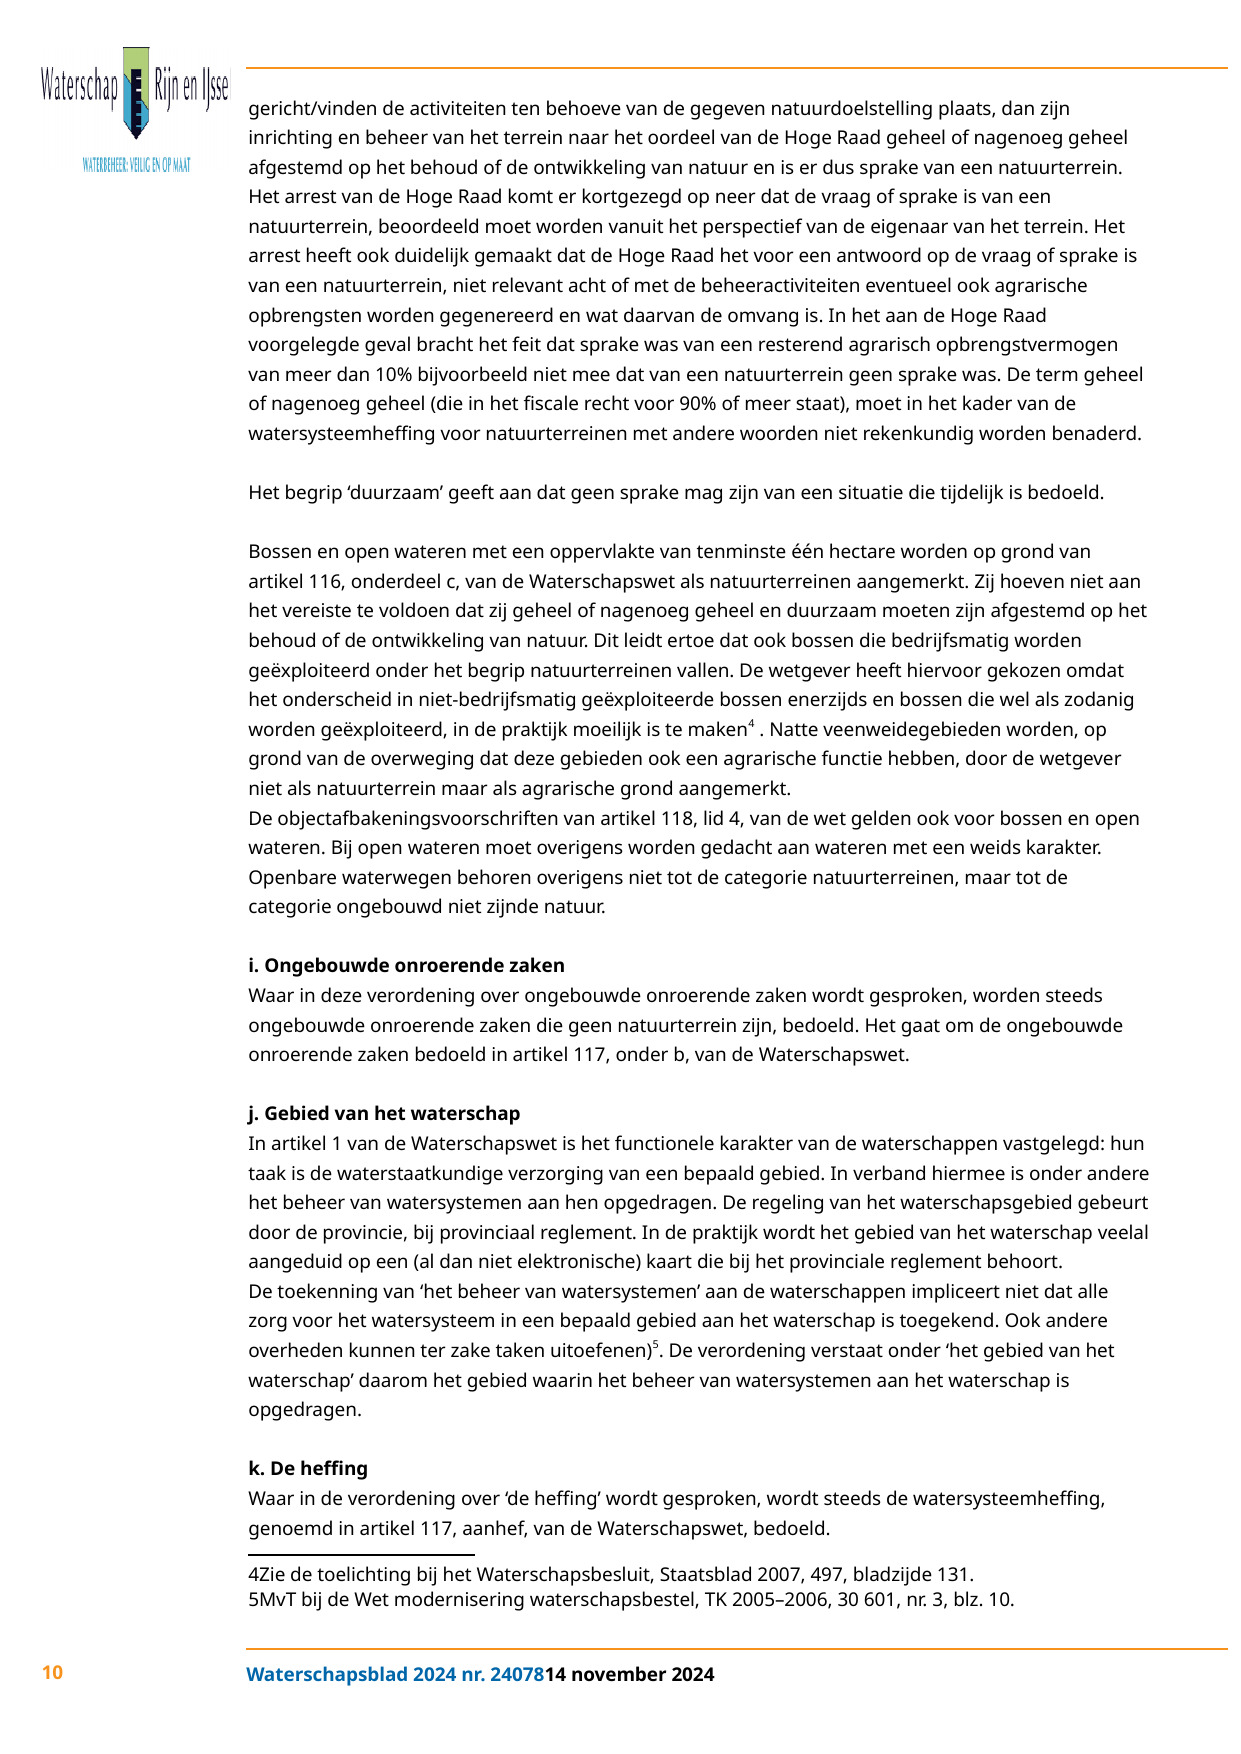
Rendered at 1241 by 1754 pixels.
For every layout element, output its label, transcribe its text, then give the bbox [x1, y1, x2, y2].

text i. Ongebouwde onroerende zaken [248, 953, 1152, 978]
text gericht/vinden de activiteiten ten behoeve van de gegeven natuurdoelstelling plaats, dan zijn inrichting en beheer van het terrein naar het oordeel van de Hoge Raad geheel of nagenoeg geheel afgestemd op het behoud of de ontwikkeling van natuur en is er dus sprake van een natuurterrein. Het arrest van de Hoge Raad komt er kortgezegd op neer dat de vraag of sprake is van een natuurterrein, beoordeeld moet worden vanuit het perspectief van de eigenaar van het terrein. Het arrest heeft ook duidelijk gemaakt dat de Hoge Raad het voor een antwoord op de vraag of sprake is van een natuurterrein, niet relevant acht of met de beheeractiviteiten eventueel ook agrarische opbrengsten worden gegenereerd en wat daarvan de omvang is. In het aan de Hoge Raad voorgelegde geval bracht het feit dat sprake was van een resterend agrarisch opbrengstvermogen van meer dan 10% bijvoorbeeld niet mee dat van een natuurterrein geen sprake was. De term geheel of nagenoeg geheel (die in het fiscale recht voor 90% of meer staat), moet in het kader van de watersysteemheffing voor natuurterreinen met andere woorden niet rekenkundig worden benaderd. [248, 95, 1152, 446]
text MvT bij de Wet modernisering waterschapsbestel, TK 2005–2006, 30 601, nr. 3, blz. 10. [248, 1586, 1152, 1612]
text Zie de toelichting bij het Waterschapsbesluit, Staatsblad 2007, 497, bladzijde 131. [248, 1561, 1152, 1586]
text j. Gebied van het waterschap [248, 1101, 1152, 1126]
text Bossen en open wateren met een oppervlakte van tenminste één hectare worden op grond van artikel 116, onderdeel c, van de Waterschapswet als natuurterreinen aangemerkt. Zij hoeven niet aan het vereiste te voldoen dat zij geheel of nagenoeg geheel en duurzaam moeten zijn afgestemd op het behoud of de ontwikkeling van natuur. Dit leidt ertoe dat ook bossen die bedrijfsmatig worden geëxploiteerd onder het begrip natuurterreinen vallen. De wetgever heeft hiervoor gekozen omdat het onderscheid in niet-bedrijfsmatig geëxploiteerde bossen enerzijds en bossen die wel als zodanig worden geëxploiteerd, in de praktijk moeilijk is te maken . Natte veenweidegebieden worden, op grond van de overweging dat deze gebieden ook een agrarische functie hebben, door de wetgever niet als natuurterrein maar als agrarische grond aangemerkt. [248, 538, 1152, 801]
text k. De heffing [248, 1456, 1152, 1481]
text Waar in de verordening over ‘de heffing’ wordt gesproken, wordt steeds de watersysteemheffing, genoemd in artikel 117, aanhef, van de Waterschapswet, bedoeld. [248, 1485, 1152, 1541]
text De toekenning van ‘het beheer van watersystemen’ aan de waterschappen impliceert niet dat alle zorg voor het watersysteem in een bepaald gebied aan het waterschap is toegekend. Ook andere overheden kunnen ter zake taken uitoefenen). De verordening verstaat onder ‘het gebied van het waterschap’ daarom het gebied waarin het beheer van watersystemen aan het waterschap is opgedragen. [248, 1278, 1152, 1422]
picture [41, 47, 231, 172]
text Het begrip ‘duurzaam’ geeft aan dat geen sprake mag zijn van een situatie die tijdelijk is bedoeld. [248, 479, 1152, 505]
text Waar in deze verordening over ongebouwde onroerende zaken wordt gesproken, worden steeds ongebouwde onroerende zaken die geen natuurterrein zijn, bedoeld. Het gaat om de ongebouwde onroerende zaken bedoeld in artikel 117, onder b, van de Waterschapswet. [248, 982, 1152, 1067]
text In artikel 1 van de Waterschapswet is het functionele karakter van de waterschappen vastgelegd: hun taak is de waterstaatkundige verzorging van een bepaald gebied. In verband hiermee is onder andere het beheer van watersystemen aan hen opgedragen. De regeling van het waterschapsgebied gebeurt door de provincie, bij provinciaal reglement. In de praktijk wordt het gebied van het waterschap veelal aangeduid op een (al dan niet elektronische) kaart die bij het provinciale reglement behoort. [248, 1130, 1152, 1274]
text De objectafbakeningsvoorschriften van artikel 118, lid 4, van de wet gelden ook voor bossen en open wateren. Bij open wateren moet overigens worden gedacht aan wateren met een weids karakter. Openbare waterwegen behoren overigens niet tot de categorie natuurterreinen, maar tot de categorie ongebouwd niet zijnde natuur. [248, 805, 1152, 919]
